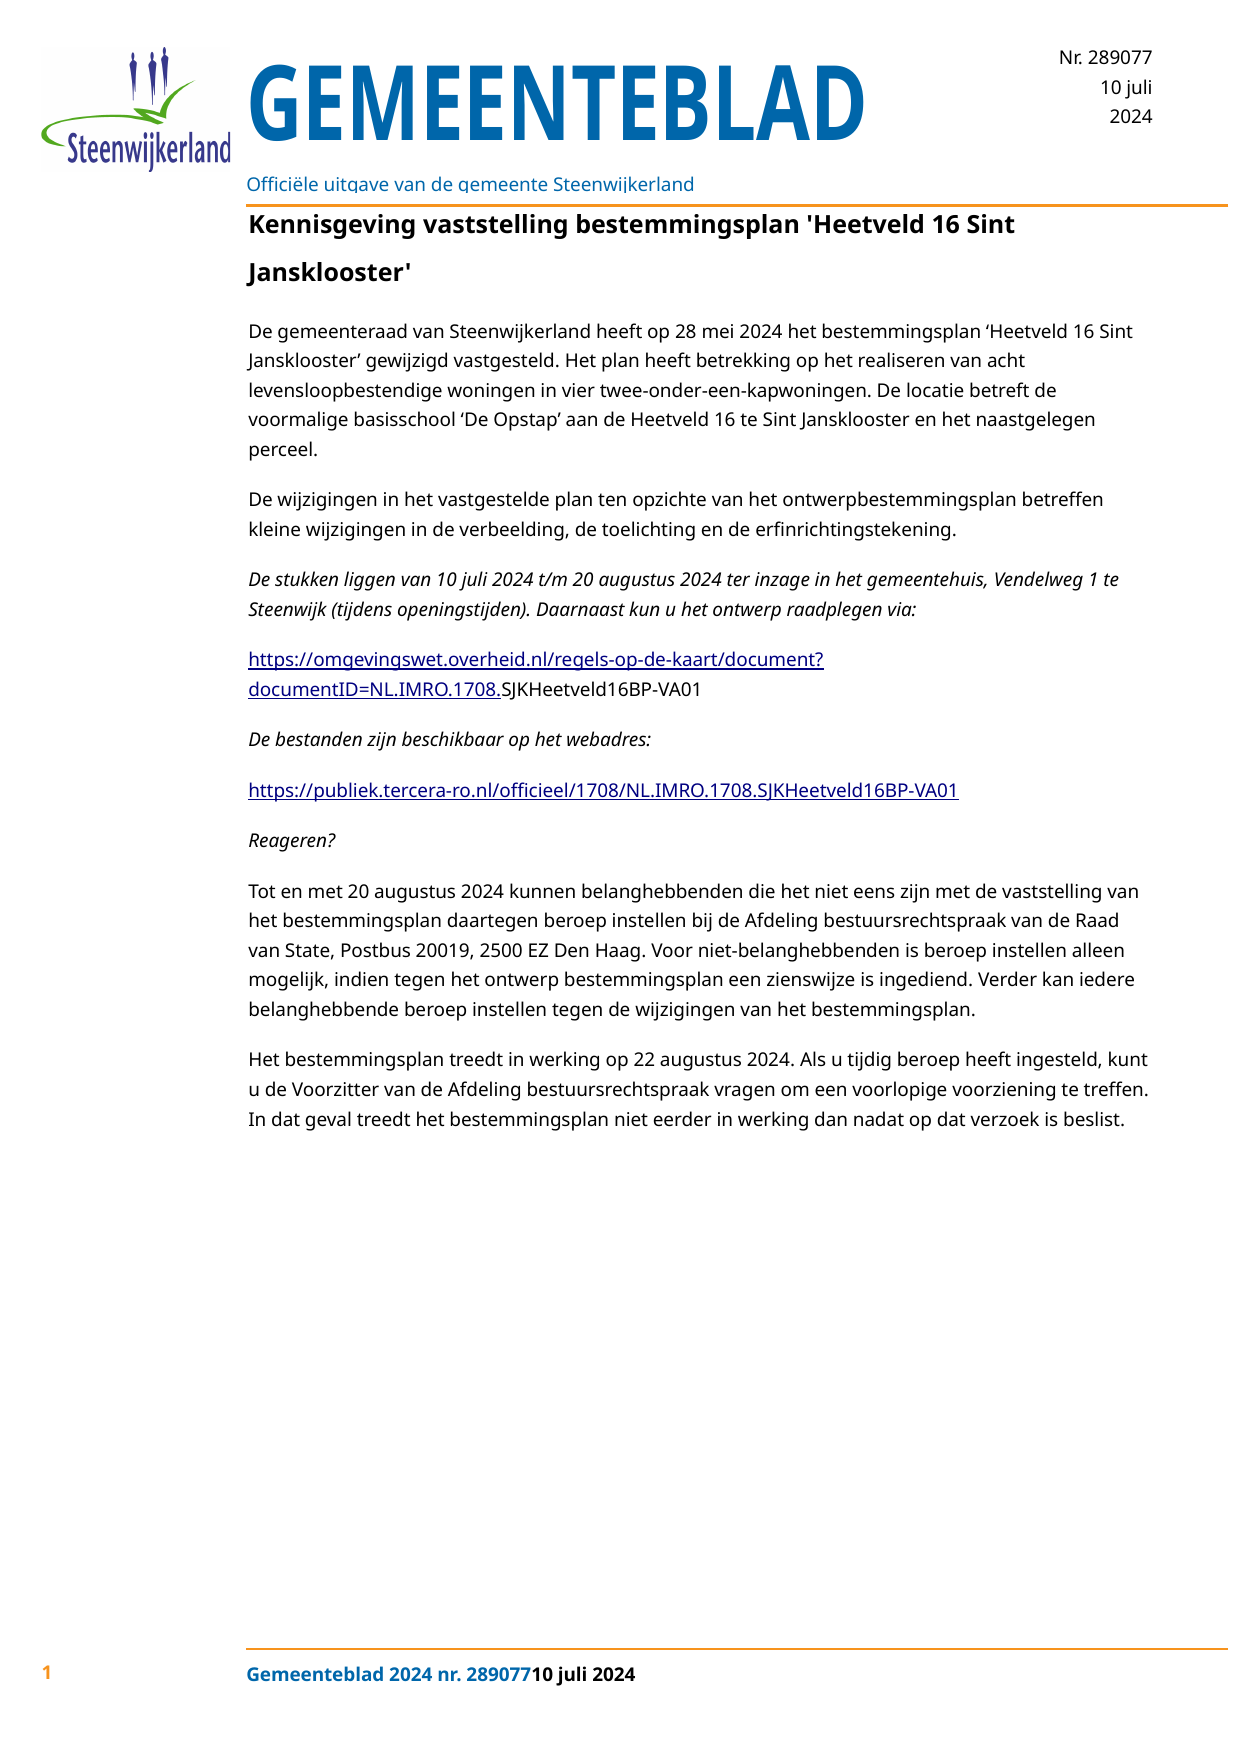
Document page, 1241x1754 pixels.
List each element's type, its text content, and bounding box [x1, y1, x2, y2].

text Reageren? [248, 827, 1152, 853]
text https://publiek.tercera-ro.nl/officieel/1708/NL.IMRO.1708.SJKHeetveld16BP-VA01 [248, 777, 1152, 803]
text Het bestemmingsplan treedt in werking op 22 augustus 2024​. Als u tijdig beroep heeft ingesteld, kunt u de Voorzitter van de Afdeling bestuursrechtspraak vragen om een voorlopige voorziening te treffen. In dat geval treedt het bestemmingsplan niet eerder in werking dan nadat op dat verzoek is beslist. [248, 1047, 1152, 1132]
text De wijzigingen in het vastgestelde plan ten opzichte van het ontwerpbestemmingsplan betreffen kleine wijzigingen in de verbeelding, de toelichting en de erfinrichtingstekening. [248, 487, 1152, 542]
text De stukken liggen van 10 juli 2024 t/m 20 augustus 2024 ter inzage in het gemeentehuis, Vendelweg 1 te Steenwijk (tijdens openingstijden). Daarnaast kun u het ontwerp raadplegen via: [248, 567, 1152, 622]
picture [41, 47, 231, 172]
text De gemeenteraad van Steenwijkerland heeft op 28 mei 2024 het bestemmingsplan ‘Heetveld 16 Sint Jansklooster’ gewijzigd vastgesteld. Het plan heeft betrekking op het realiseren van acht levensloopbestendige woningen in vier twee-onder-een-kapwoningen. De locatie betreft de voormalige basisschool ‘De Opstap’ aan de Heetveld 16 te Sint Jansklooster en het naastgelegen perceel. [248, 318, 1152, 462]
text https://omgevingswet.overheid.nl/regels-op-de-kaart/document?documentID=NL.IMRO.1708.SJKHeetveld16BP-VA01 [248, 647, 1152, 702]
text Kennisgeving vaststelling bestemmingsplan 'Heetveld 16 Sint Jansklooster' [248, 207, 1152, 288]
text De bestanden zijn beschikbaar op het webadres: [248, 727, 1152, 752]
text Tot en met 20 augustus 2024 kunnen belanghebbenden die het niet eens zijn met de vaststelling van het bestemmingsplan daartegen beroep instellen bij de Afdeling bestuursrechtspraak van de Raad van State, Postbus 20019, 2500 EZ Den Haag. Voor niet-belanghebbenden is beroep instellen alleen mogelijk, indien tegen het ontwerp bestemmingsplan een zienswijze is ingediend. Verder kan iedere belanghebbende beroep instellen tegen de wijzigingen van het bestemmingsplan. [248, 878, 1152, 1022]
